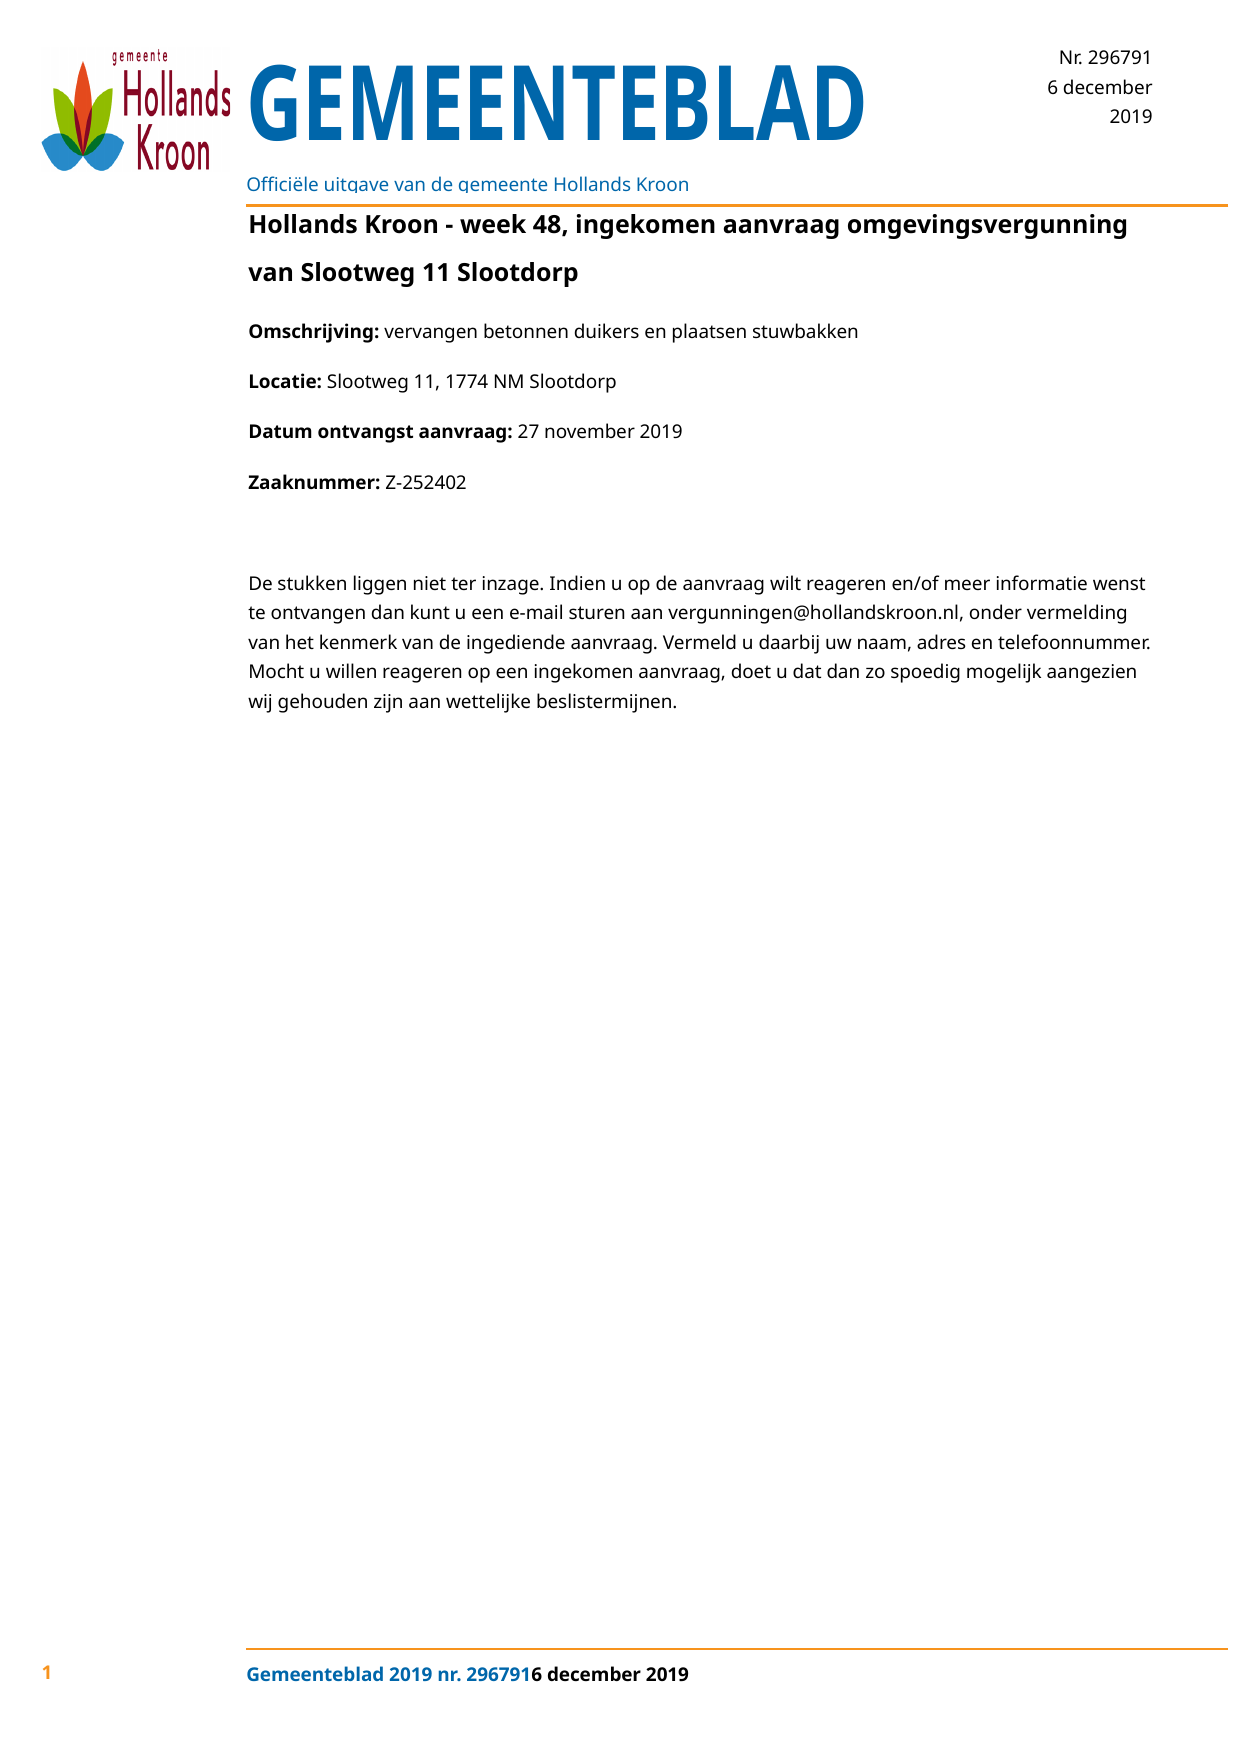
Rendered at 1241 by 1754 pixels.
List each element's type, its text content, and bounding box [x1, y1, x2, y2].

text Zaaknummer: Z-252402 [248, 469, 1152, 495]
text Omschrijving: vervangen betonnen duikers en plaatsen stuwbakken [248, 318, 1152, 344]
text Hollands Kroon - week 48, ingekomen aanvraag omgevingsvergunning van Slootweg 11 Slootdorp [248, 207, 1152, 288]
text Locatie: Slootweg 11, 1774 NM Slootdorp [248, 368, 1152, 394]
text De stukken liggen niet ter inzage. Indien u op de aanvraag wilt reageren en/of meer informatie wenst te ontvangen dan kunt u een e-mail sturen aan vergunningen@hollandskroon.nl, onder vermelding van het kenmerk van de ingediende aanvraag. Vermeld u daarbij uw naam, adres en telefoonnummer. Mocht u willen reageren op een ingekomen aanvraag, doet u dat dan zo spoedig mogelijk aangezien wij gehouden zijn aan wettelijke beslistermijnen. [248, 570, 1152, 714]
text Datum ontvangst aanvraag: 27 november 2019 [248, 419, 1152, 444]
picture [41, 47, 231, 172]
